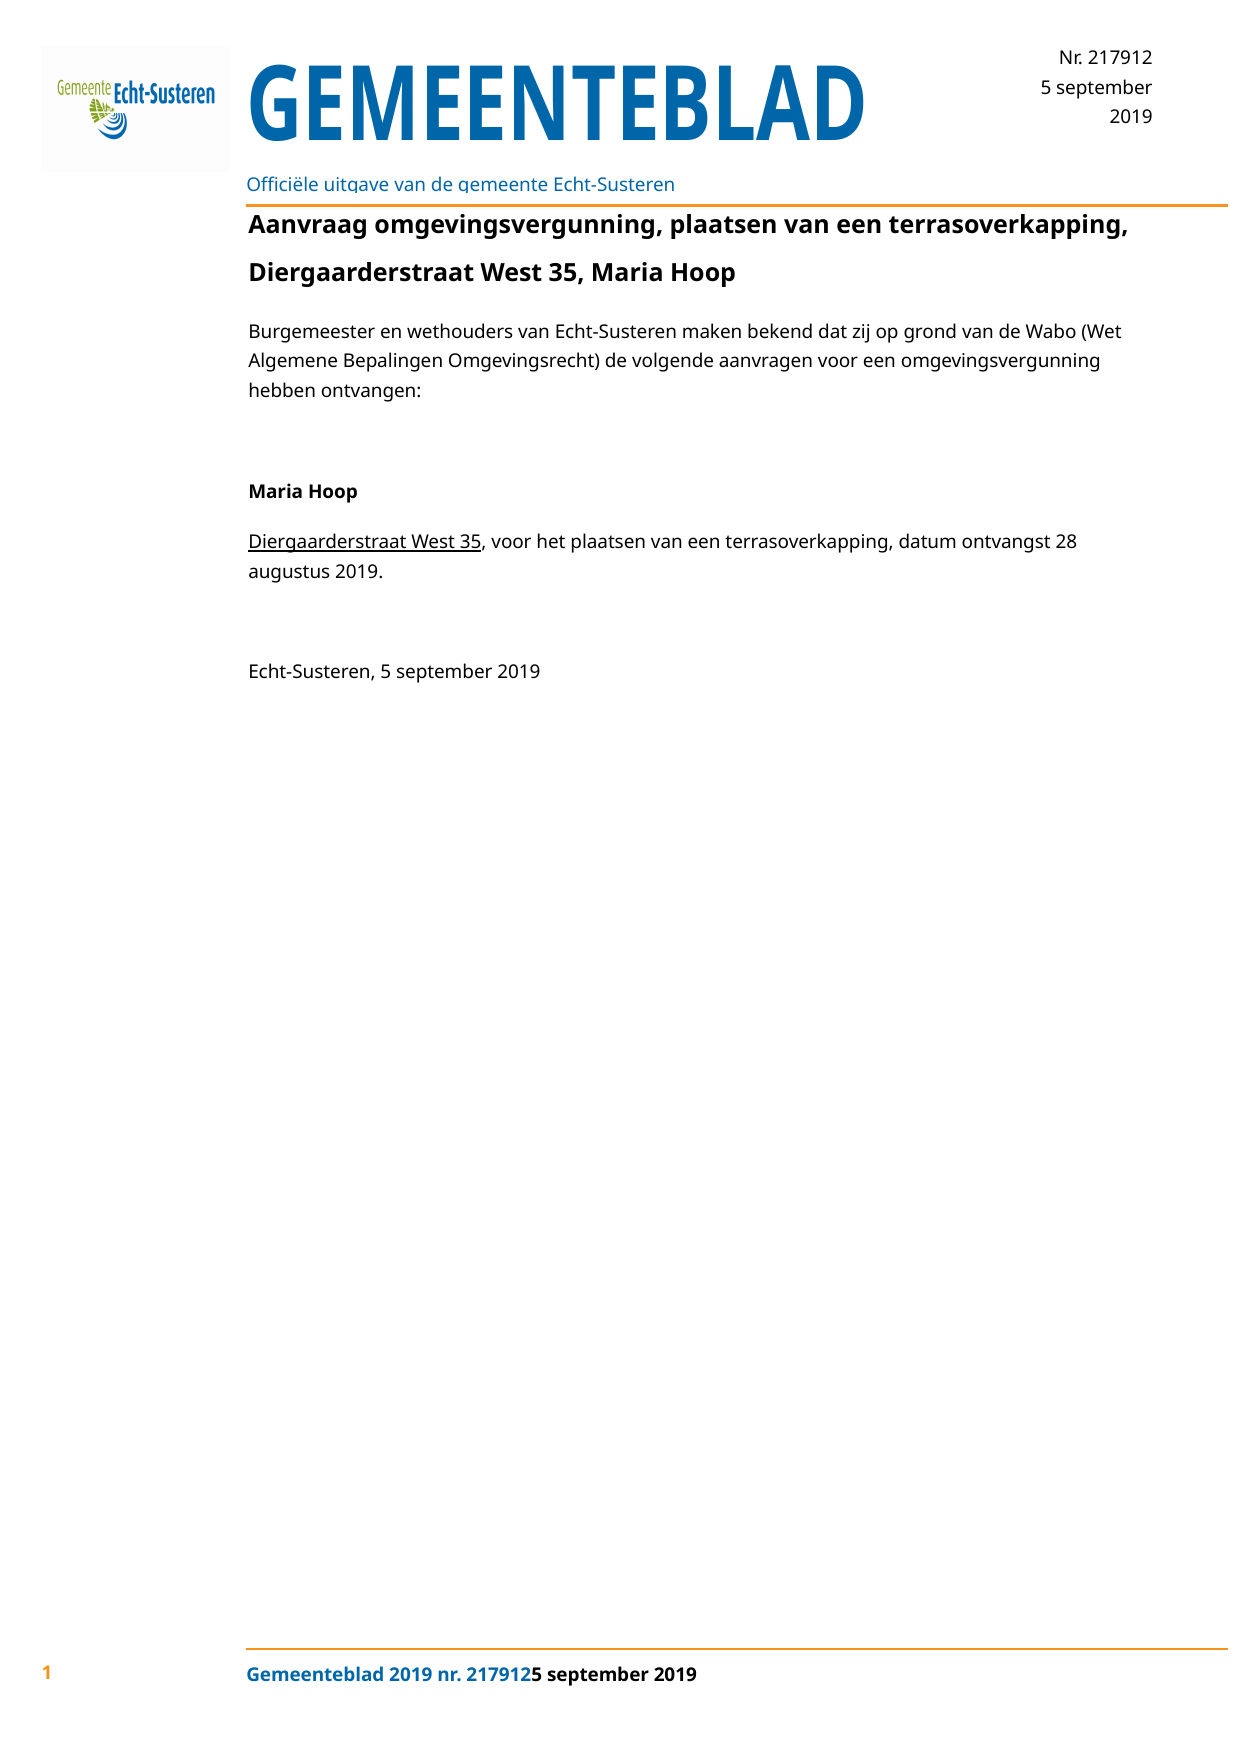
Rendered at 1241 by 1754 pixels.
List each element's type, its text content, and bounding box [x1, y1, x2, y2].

picture [41, 47, 231, 172]
text Aanvraag omgevingsvergunning, plaatsen van een terrasoverkapping, Diergaarderstraat West 35, Maria Hoop [248, 207, 1152, 288]
text Echt-Susteren, 5 september 2019 [248, 659, 1152, 684]
text Maria Hoop [248, 478, 1152, 504]
text Burgemeester en wethouders van Echt-Susteren maken bekend dat zij op grond van de Wabo (Wet Algemene Bepalingen Omgevingsrecht) de volgende aanvragen voor een omgevingsvergunning hebben ontvangen: [248, 318, 1152, 403]
text Diergaarderstraat West 35, voor het plaatsen van een terrasoverkapping, datum ontvangst 28 augustus 2019. [248, 528, 1152, 584]
